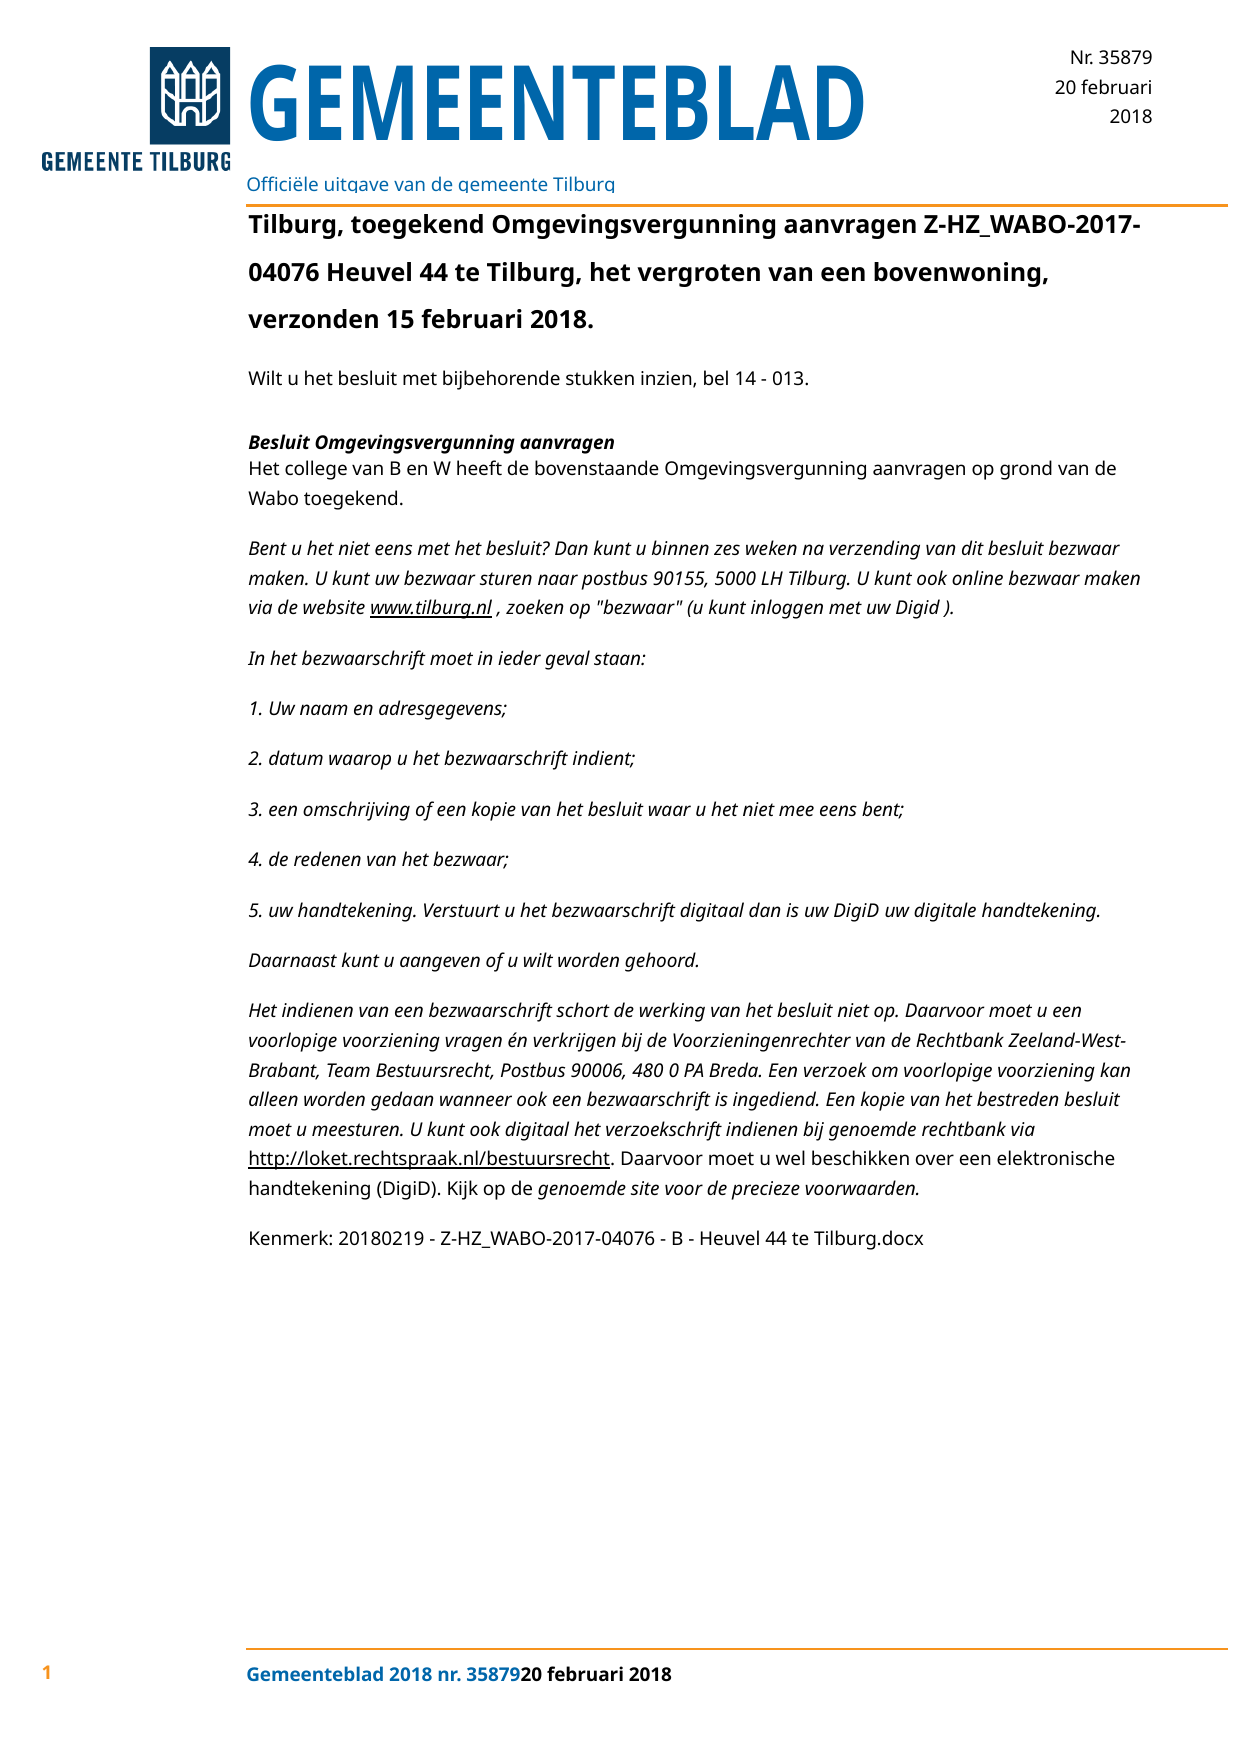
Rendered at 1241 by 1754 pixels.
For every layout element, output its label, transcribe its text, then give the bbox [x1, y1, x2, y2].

text Bent u het niet eens met het besluit? Dan kunt u binnen zes weken na verzending van dit besluit bezwaar maken. U kunt uw bezwaar sturen naar postbus 90155, 5000 LH Tilburg. U kunt ook online bezwaar maken via de website www.tilburg.nl , zoeken op "bezwaar" (u kunt inloggen met uw Digid ). [248, 535, 1152, 620]
text Het college van B en W heeft de bovenstaande Omgevingsvergunning aanvragen op grond van de Wabo toegekend. [248, 455, 1152, 511]
text Daarnaast kunt u aangeven of u wilt worden gehoord. [248, 947, 1152, 973]
text 5. uw handtekening. Verstuurt u het bezwaarschrift digitaal dan is uw DigiD uw digitale handtekening. [248, 897, 1152, 923]
text Besluit Omgevingsvergunning aanvragen [248, 429, 1152, 455]
text 2. datum waarop u het bezwaarschrift indient; [248, 746, 1152, 771]
text Wilt u het besluit met bijbehorende stukken inzien, bel 14 - 013. [248, 366, 1152, 391]
text Kenmerk: 20180219 - Z-HZ_WABO-2017-04076 - B - Heuvel 44 te Tilburg.docx [248, 1226, 1152, 1251]
text Tilburg, toegekend Omgevingsvergunning aanvragen Z-HZ_WABO-2017-04076 Heuvel 44 te Tilburg, het vergroten van een bovenwoning, verzonden 15 februari 2018. [248, 207, 1152, 336]
picture [41, 47, 231, 172]
text 4. de redenen van het bezwaar; [248, 846, 1152, 872]
text 3. een omschrijving of een kopie van het besluit waar u het niet mee eens bent; [248, 796, 1152, 822]
text 1. Uw naam en adresgegevens; [248, 695, 1152, 721]
text Het indienen van een bezwaarschrift schort de werking van het besluit niet op. Daarvoor moet u een voorlopige voorziening vragen én verkrijgen bij de Voorzieningenrechter van de Rechtbank Zeeland-West-Brabant, Team Bestuursrecht, Postbus 90006, 480 0 PA Breda. Een verzoek om voorlopige voorziening kan alleen worden gedaan wanneer ook een bezwaarschrift is ingediend. Een kopie van het bestreden besluit moet u meesturen. U kunt ook digitaal het verzoekschrift indienen bij genoemde rechtbank via http://loket.rechtspraak.nl/bestuursrecht. Daarvoor moet u wel beschikken over een elektronische handtekening (DigiD). Kijk op de genoemde site voor de precieze voorwaarden. [248, 998, 1152, 1201]
text In het bezwaarschrift moet in ieder geval staan: [248, 645, 1152, 671]
